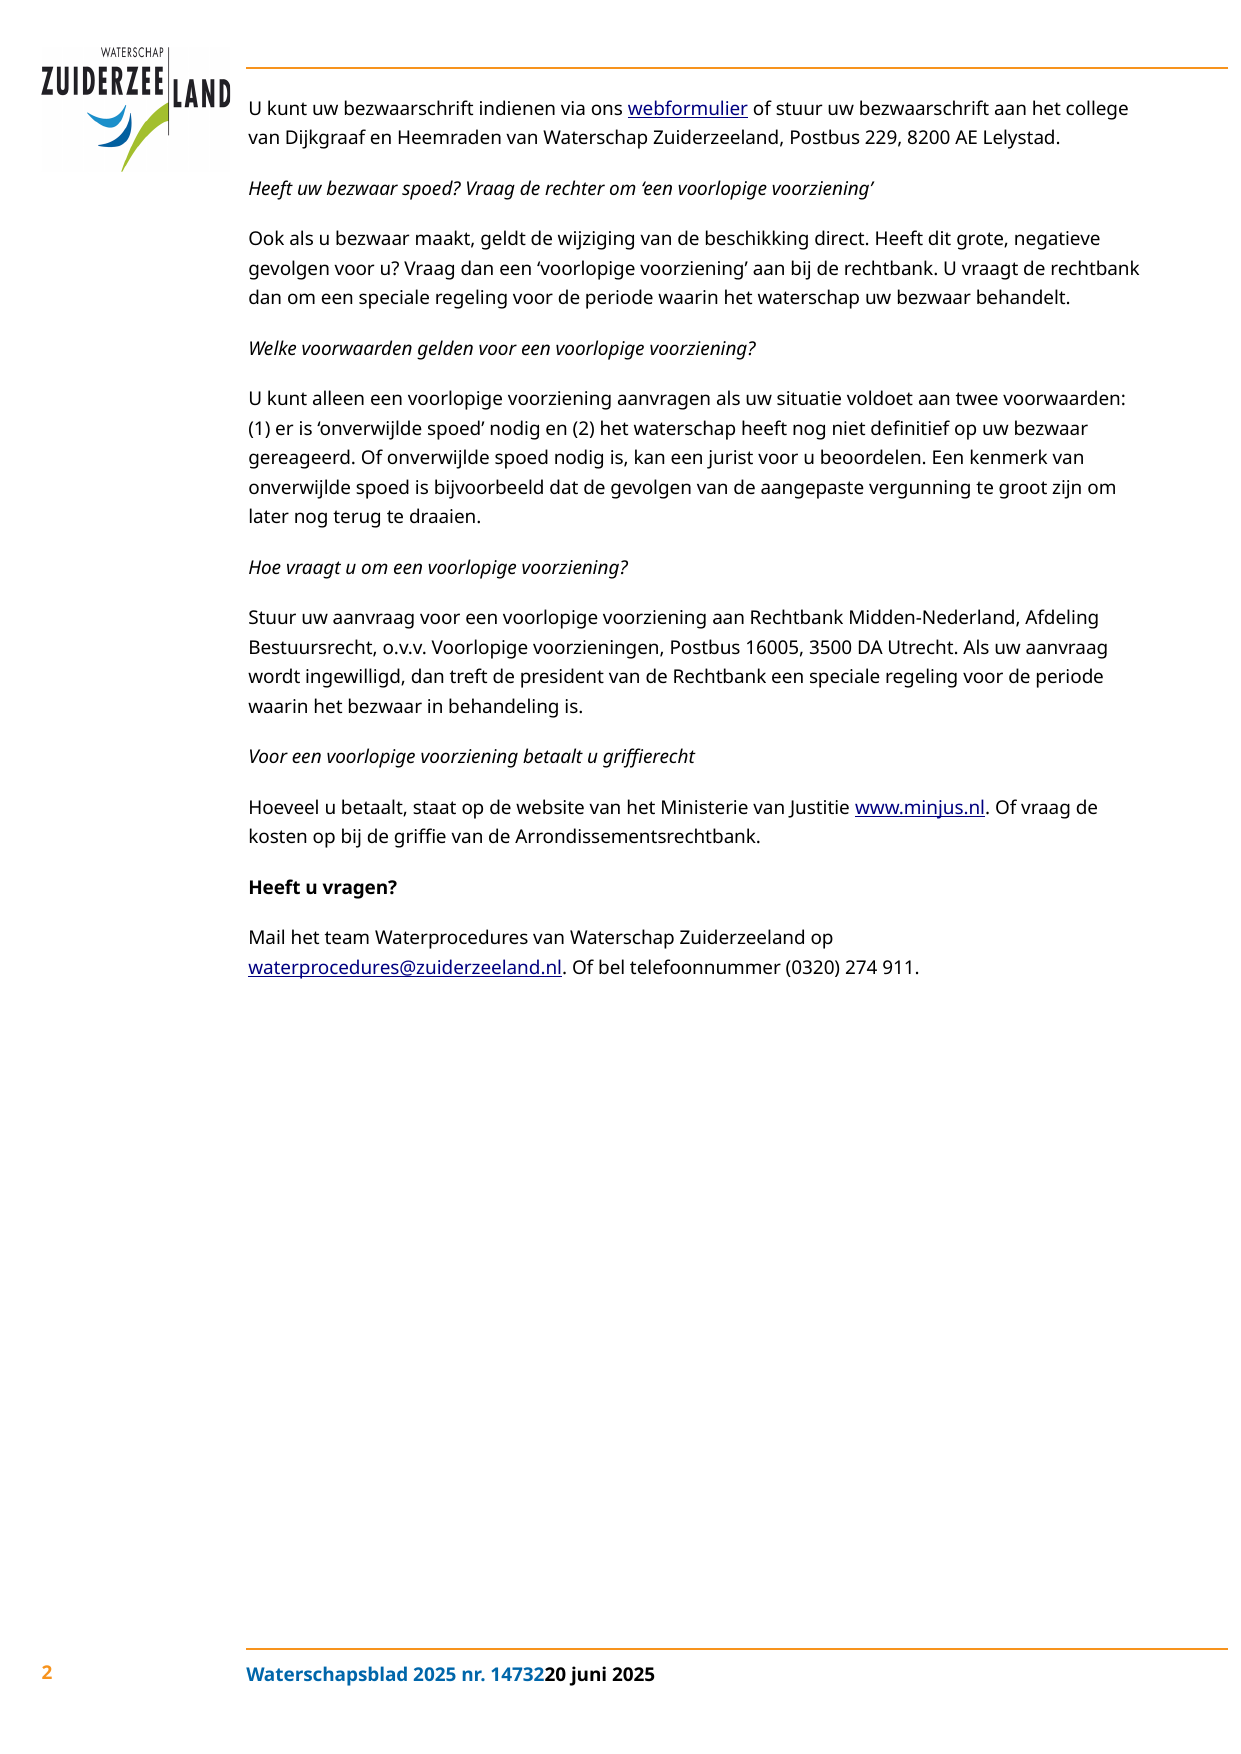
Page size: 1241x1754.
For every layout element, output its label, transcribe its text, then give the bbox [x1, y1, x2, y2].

text Hoeveel u betaalt, staat op de website van het Ministerie van Justitie www.minjus.nl. Of vraag de kosten op bij de griffie van de Arrondissementsrechtbank. [248, 794, 1152, 849]
text U kunt uw bezwaarschrift indienen via ons webformulier of stuur uw bezwaarschrift aan het college van Dijkgraaf en Heemraden van Waterschap Zuiderzeeland, Postbus 229, 8200 AE Lelystad. [248, 95, 1152, 150]
picture [41, 47, 231, 172]
text Hoe vraagt u om een voorlopige voorziening? [248, 554, 1152, 580]
text Heeft u vragen? [248, 874, 1152, 900]
text Ook als u bezwaar maakt, geldt de wijziging van de beschikking direct. Heeft dit grote, negatieve gevolgen voor u? Vraag dan een ‘voorlopige voorziening’ aan bij de rechtbank. U vraagt de rechtbank dan om een speciale regeling voor de periode waarin het waterschap uw bezwaar behandelt. [248, 225, 1152, 310]
text Mail het team Waterprocedures van Waterschap Zuiderzeeland op waterprocedures@zuiderzeeland.nl. Of bel telefoonnummer (0320) 274 911. [248, 924, 1152, 980]
text Heeft uw bezwaar spoed? Vraag de rechter om ‘een voorlopige voorziening’ [248, 175, 1152, 201]
text Stuur uw aanvraag voor een voorlopige voorziening aan Rechtbank Midden-Nederland, Afdeling Bestuursrecht, o.v.v. Voorlopige voorzieningen, Postbus 16005, 3500 DA Utrecht. Als uw aanvraag wordt ingewilligd, dan treft de president van de Rechtbank een speciale regeling voor de periode waarin het bezwaar in behandeling is. [248, 604, 1152, 719]
text U kunt alleen een voorlopige voorziening aanvragen als uw situatie voldoet aan twee voorwaarden: (1) er is ‘onverwijlde spoed’ nodig en (2) het waterschap heeft nog niet definitief op uw bezwaar gereageerd. Of onverwijlde spoed nodig is, kan een jurist voor u beoordelen. Een kenmerk van onverwijlde spoed is bijvoorbeeld dat de gevolgen van de aangepaste vergunning te groot zijn om later nog terug te draaien. [248, 385, 1152, 529]
text Welke voorwaarden gelden voor een voorlopige voorziening? [248, 335, 1152, 361]
text Voor een voorlopige voorziening betaalt u griffierecht [248, 743, 1152, 769]
